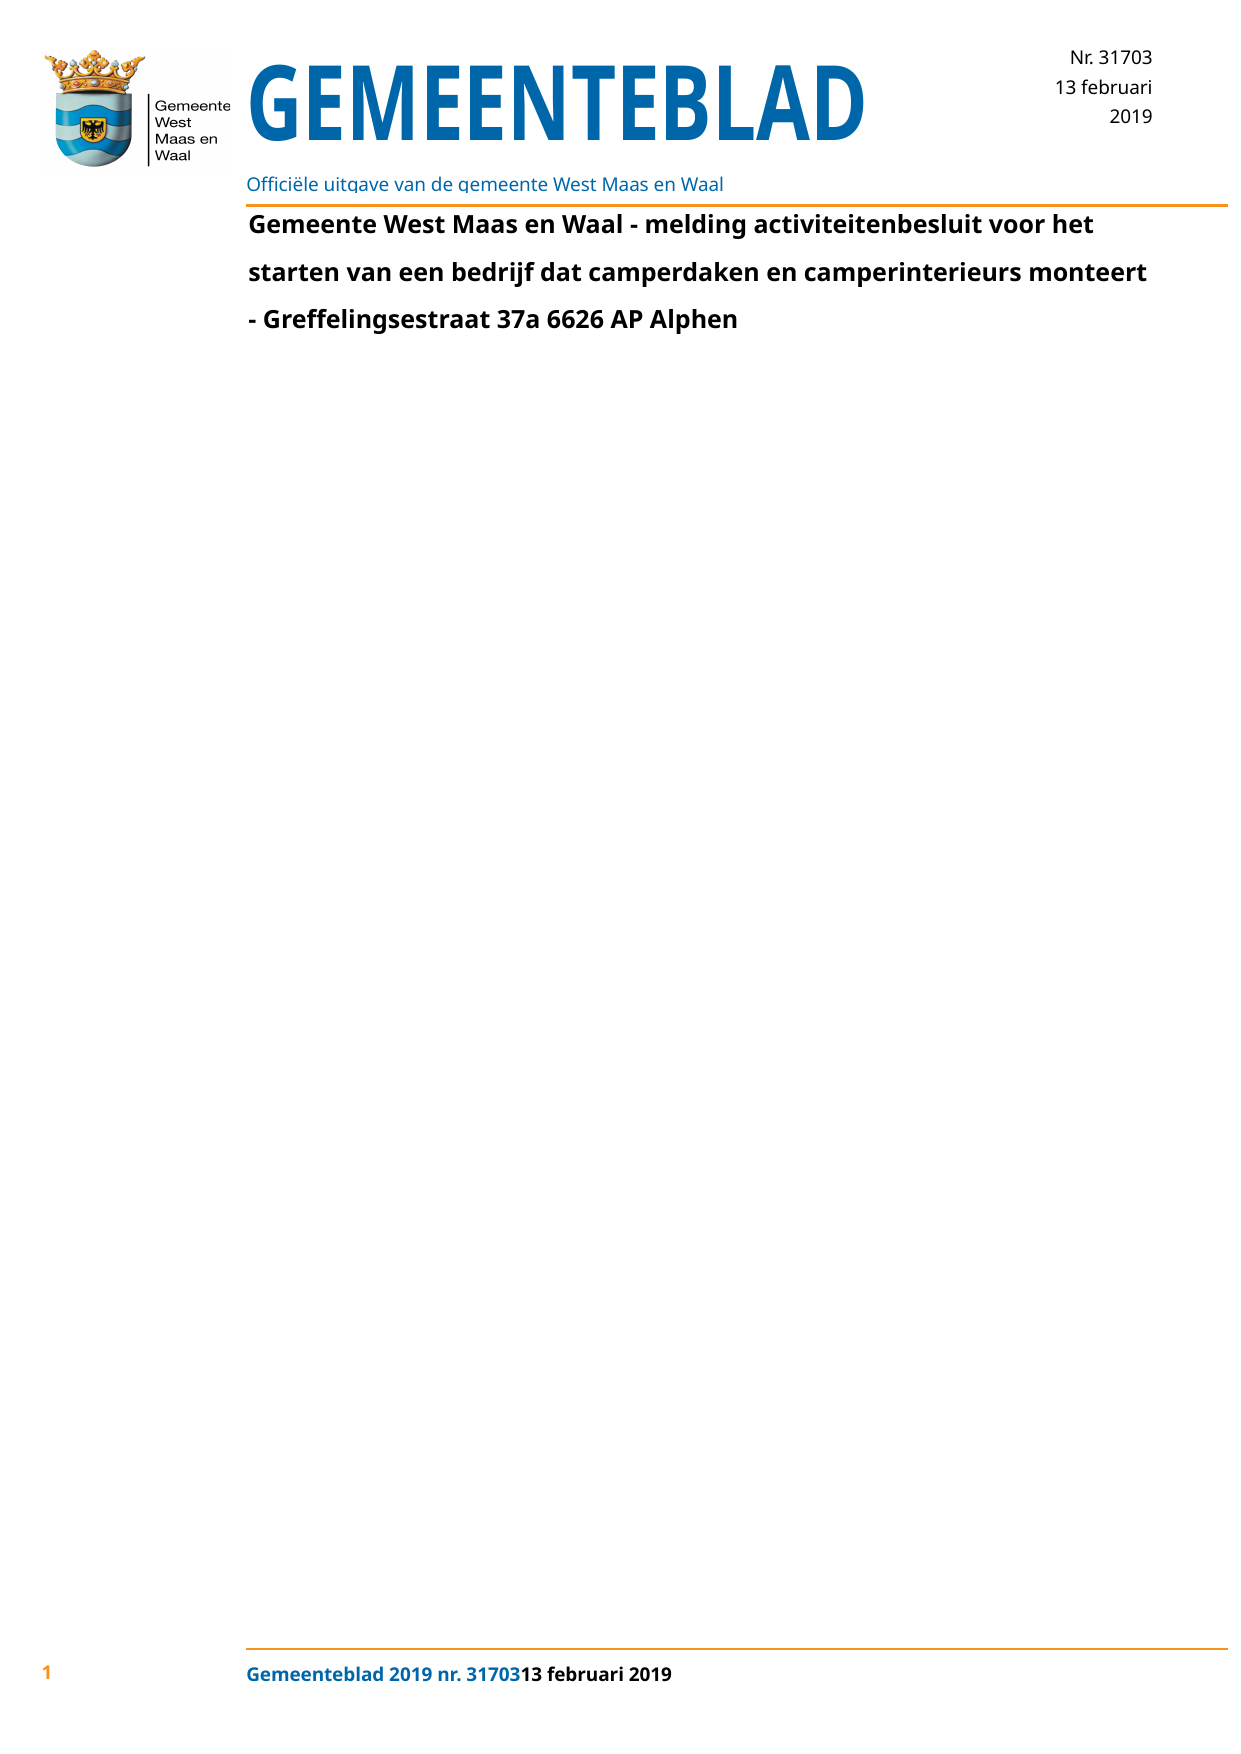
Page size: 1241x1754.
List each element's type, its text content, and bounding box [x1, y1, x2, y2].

text Gemeente West Maas en Waal - melding activiteitenbesluit voor het starten van een bedrijf dat camperdaken en camperinterieurs monteert - Greffelingsestraat 37a 6626 AP Alphen [248, 207, 1152, 336]
picture [41, 47, 231, 172]
